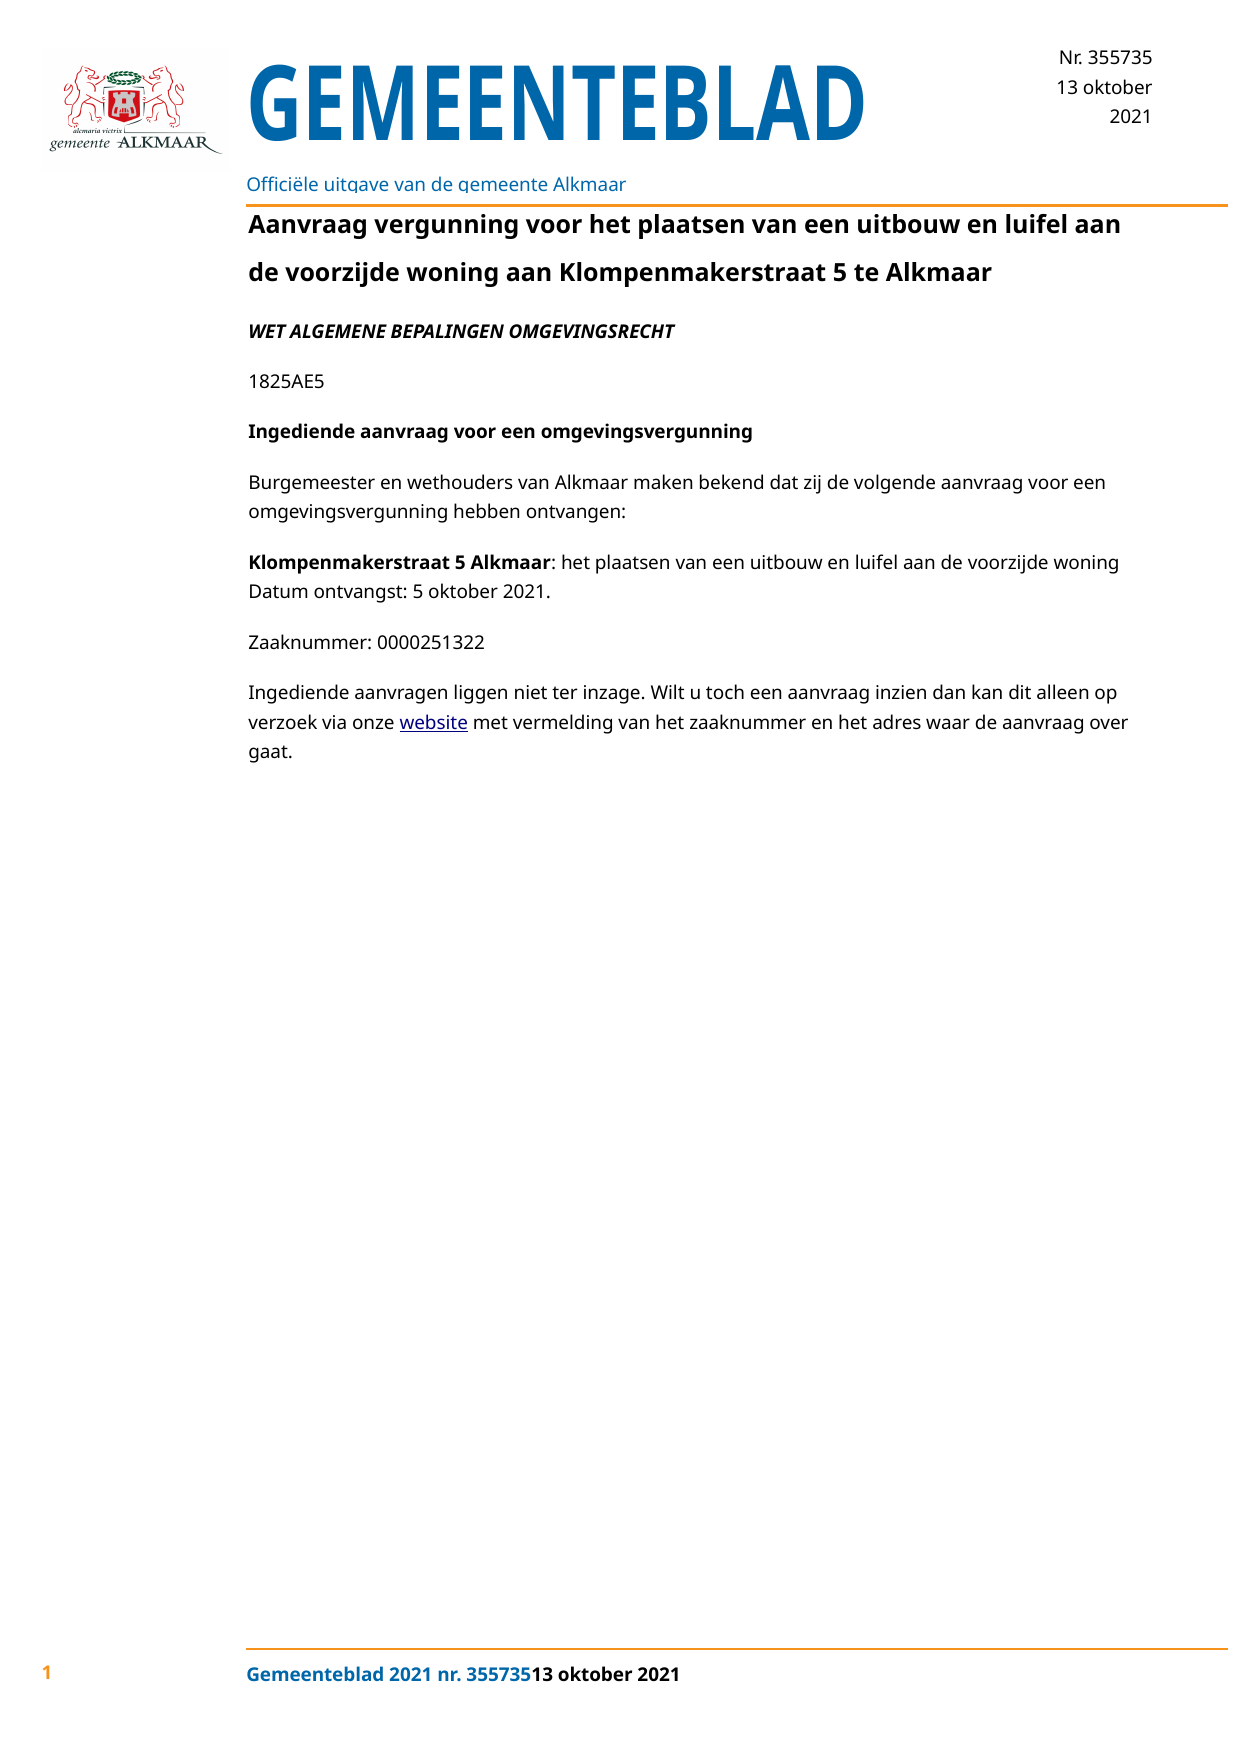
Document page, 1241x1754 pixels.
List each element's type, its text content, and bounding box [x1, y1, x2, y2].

text Ingediende aanvragen liggen niet ter inzage. Wilt u toch een aanvraag inzien dan kan dit alleen op verzoek via onze website met vermelding van het zaaknummer en het adres waar de aanvraag over gaat. [248, 679, 1152, 764]
text 1825AE5 [248, 368, 1152, 394]
text Zaaknummer: 0000251322 [248, 629, 1152, 655]
text WET ALGEMENE BEPALINGEN OMGEVINGSRECHT [248, 318, 1152, 344]
picture [41, 47, 231, 172]
text Burgemeester en wethouders van Alkmaar maken bekend dat zij de volgende aanvraag voor een omgevingsvergunning hebben ontvangen: [248, 469, 1152, 524]
text Ingediende aanvraag voor een omgevingsvergunning [248, 419, 1152, 444]
text Aanvraag vergunning voor het plaatsen van een uitbouw en luifel aan de voorzijde woning aan Klompenmakerstraat 5 te Alkmaar [248, 207, 1152, 288]
text Klompenmakerstraat 5 Alkmaar: het plaatsen van een uitbouw en luifel aan de voorzijde woning Datum ontvangst: 5 oktober 2021. [248, 549, 1152, 604]
